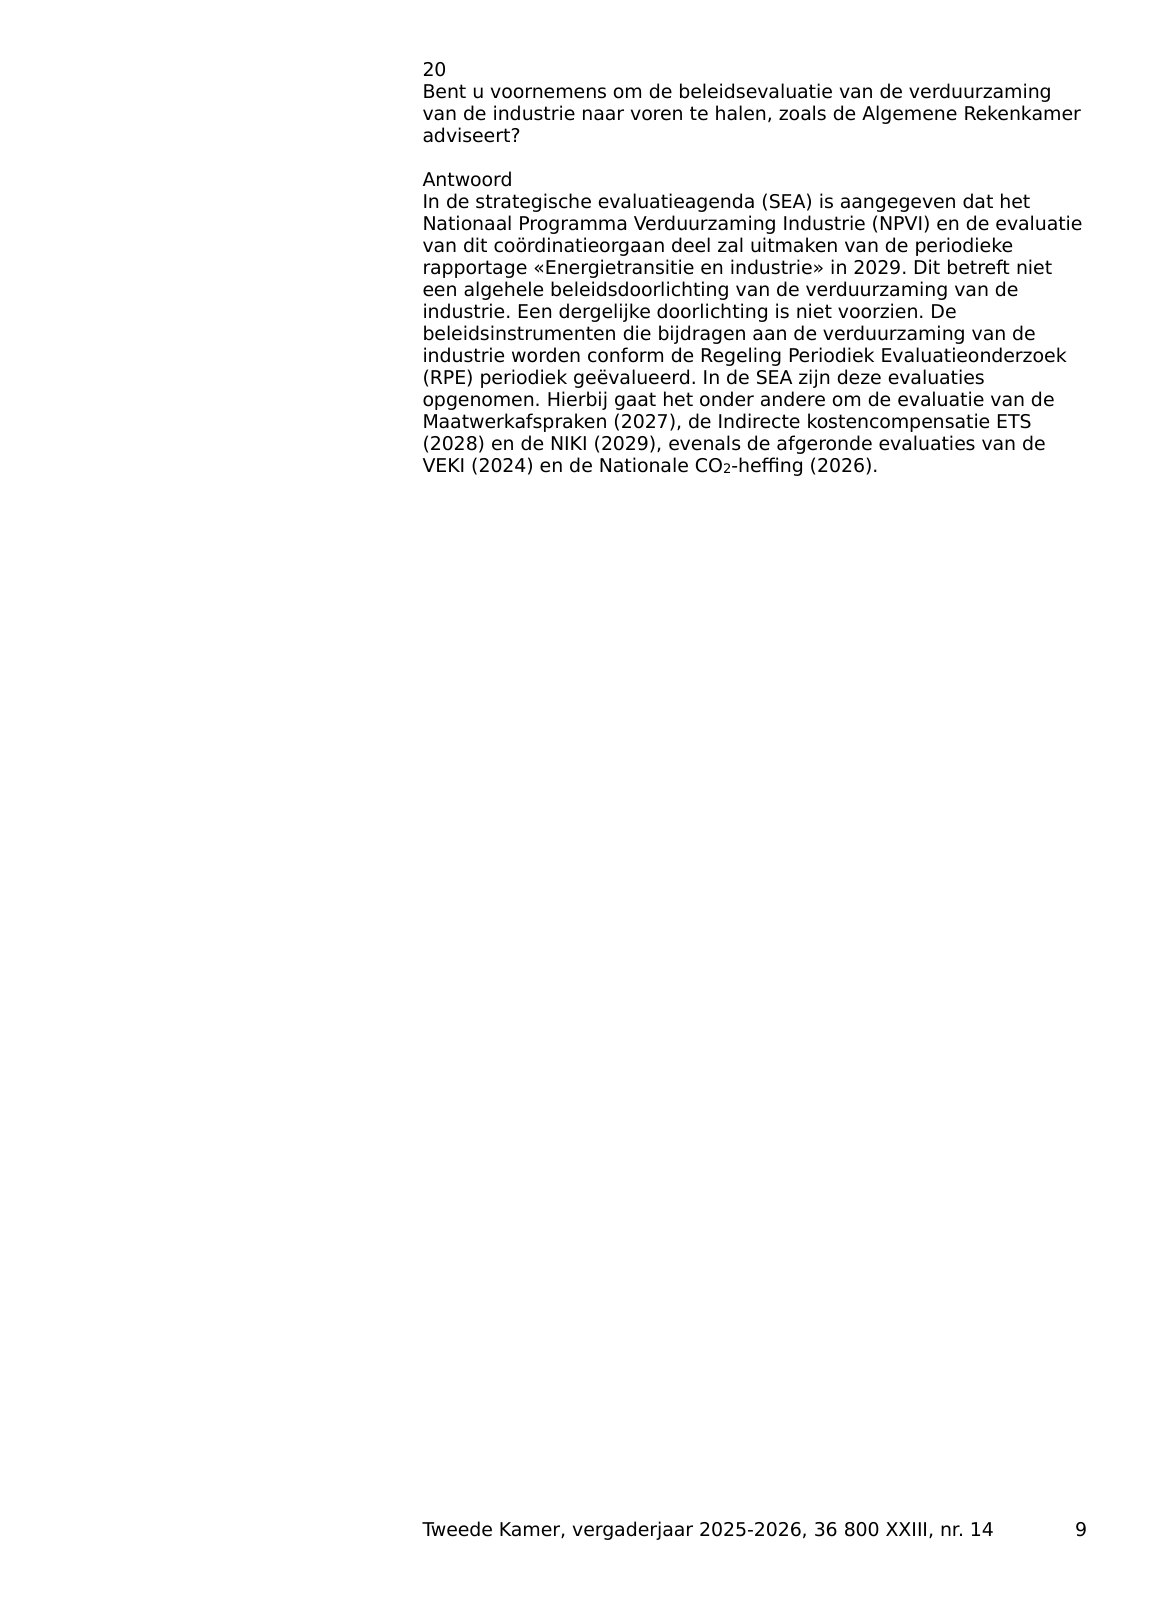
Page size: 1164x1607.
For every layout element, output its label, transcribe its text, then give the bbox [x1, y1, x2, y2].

text Antwoord [422, 169, 1087, 191]
text In de strategische evaluatieagenda (SEA) is aangegeven dat het Nationaal Programma Verduurzaming Industrie (NPVI) en de evaluatie van dit coördinatieorgaan deel zal uitmaken van de periodieke rapportage «Energietransitie en industrie» in 2029. Dit betreft niet een algehele beleidsdoorlichting van de verduurzaming van de industrie. Een dergelijke doorlichting is niet voorzien. De beleidsinstrumenten die bijdragen aan de verduurzaming van de industrie worden conform de Regeling Periodiek Evaluatieonderzoek (RPE) periodiek geëvalueerd. In de SEA zijn deze evaluaties opgenomen. Hierbij gaat het onder andere om de evaluatie van de Maatwerkafspraken (2027), de Indirecte kostencompensatie ETS (2028) en de NIKI (2029), evenals de afgeronde evaluaties van de VEKI (2024) en de Nationale CO2-heffing (2026). [422, 191, 1087, 477]
text 20 [422, 59, 1087, 81]
text Bent u voornemens om de beleidsevaluatie van de verduurzaming van de industrie naar voren te halen, zoals de Algemene Rekenkamer adviseert? [422, 81, 1087, 147]
